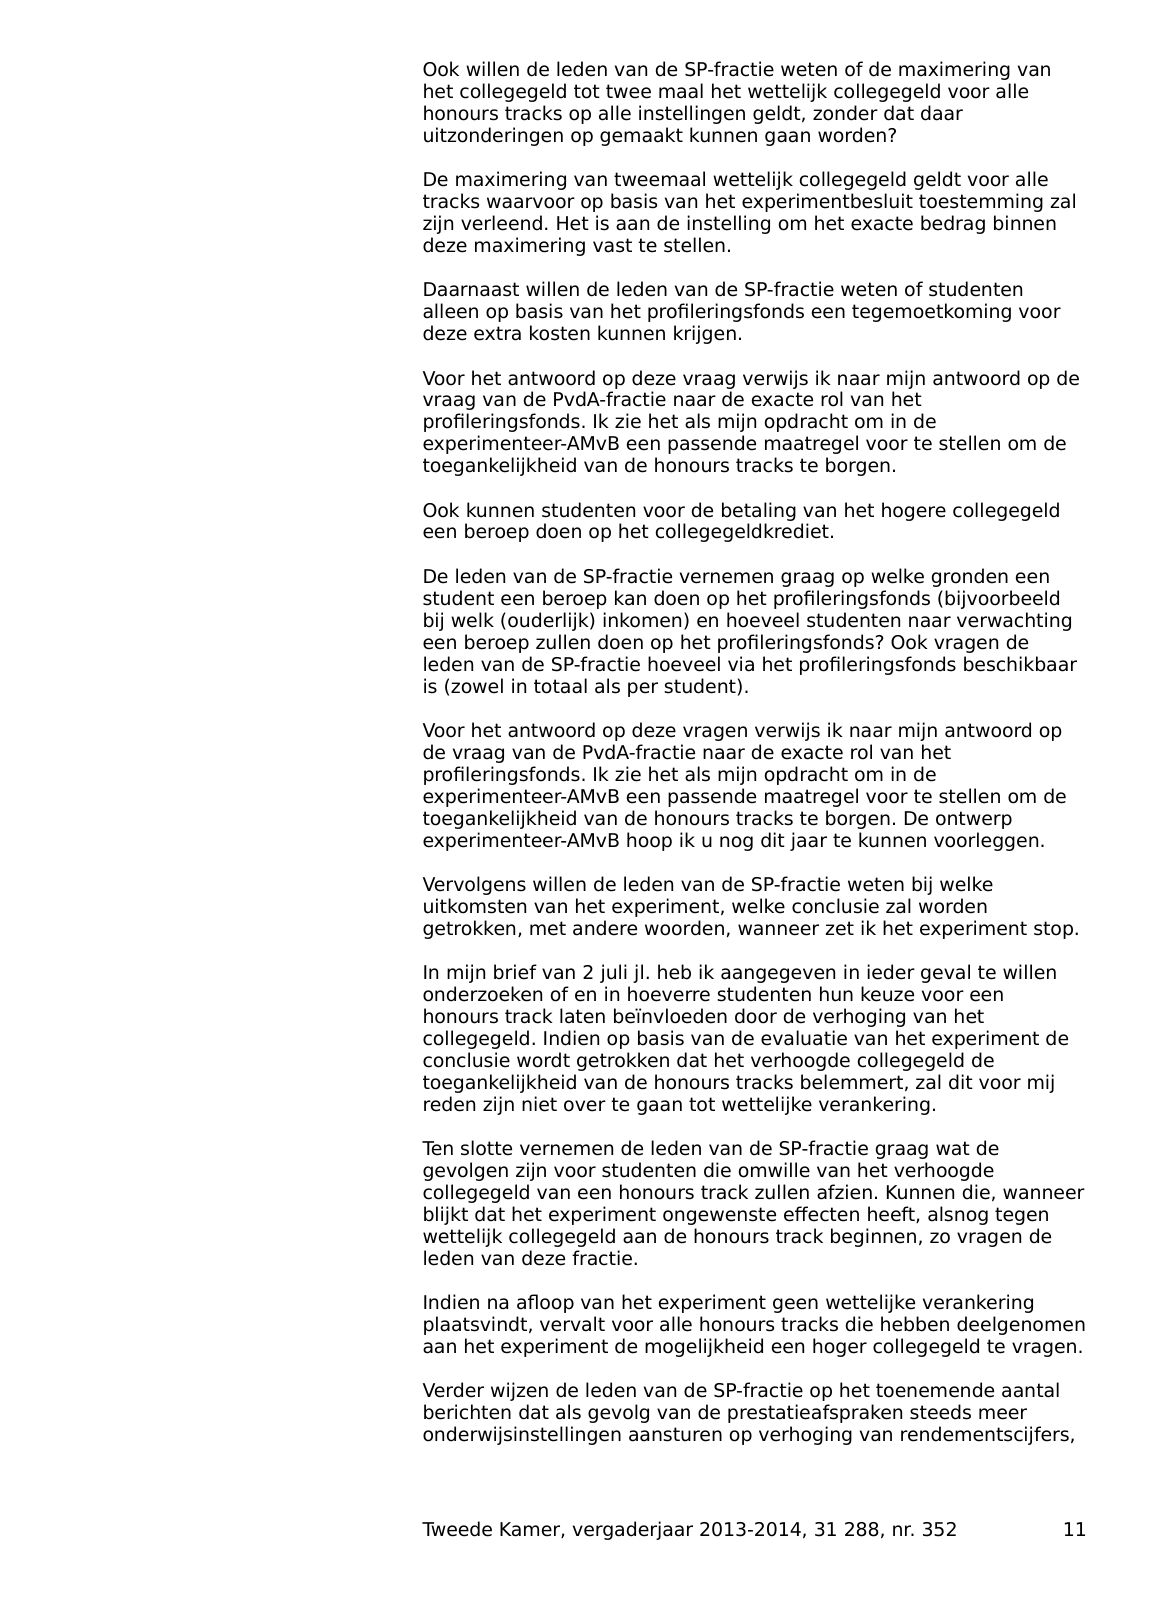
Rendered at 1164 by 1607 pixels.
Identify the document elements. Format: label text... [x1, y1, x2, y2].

text Ten slotte vernemen de leden van de SP-fractie graag wat de gevolgen zijn voor studenten die omwille van het verhoogde collegegeld van een honours track zullen afzien. Kunnen die, wanneer blijkt dat het experiment ongewenste effecten heeft, alsnog tegen wettelijk collegegeld aan de honours track beginnen, zo vragen de leden van deze fractie. [422, 1138, 1087, 1270]
text Vervolgens willen de leden van de SP-fractie weten bij welke uitkomsten van het experiment, welke conclusie zal worden getrokken, met andere woorden, wanneer zet ik het experiment stop. [422, 874, 1087, 940]
text In mijn brief van 2 juli jl. heb ik aangegeven in ieder geval te willen onderzoeken of en in hoeverre studenten hun keuze voor een honours track laten beïnvloeden door de verhoging van het collegegeld. Indien op basis van de evaluatie van het experiment de conclusie wordt getrokken dat het verhoogde collegegeld de toegankelijkheid van de honours tracks belemmert, zal dit voor mij reden zijn niet over te gaan tot wettelijke verankering. [422, 962, 1087, 1116]
text Daarnaast willen de leden van de SP-fractie weten of studenten alleen op basis van het profileringsfonds een tegemoetkoming voor deze extra kosten kunnen krijgen. [422, 279, 1087, 345]
text De maximering van tweemaal wettelijk collegegeld geldt voor alle tracks waarvoor op basis van het experimentbesluit toestemming zal zijn verleend. Het is aan de instelling om het exacte bedrag binnen deze maximering vast te stellen. [422, 169, 1087, 257]
text Verder wijzen de leden van de SP-fractie op het toenemende aantal berichten dat als gevolg van de prestatieafspraken steeds meer onderwijsinstellingen aansturen op verhoging van rendementscijfers, [422, 1380, 1087, 1446]
text Voor het antwoord op deze vragen verwijs ik naar mijn antwoord op de vraag van de PvdA-fractie naar de exacte rol van het profileringsfonds. Ik zie het als mijn opdracht om in de experimenteer-AMvB een passende maatregel voor te stellen om de toegankelijkheid van de honours tracks te borgen. De ontwerp experimenteer-AMvB hoop ik u nog dit jaar te kunnen voorleggen. [422, 720, 1087, 852]
text De leden van de SP-fractie vernemen graag op welke gronden een student een beroep kan doen op het profileringsfonds (bijvoorbeeld bij welk (ouderlijk) inkomen) en hoeveel studenten naar verwachting een beroep zullen doen op het profileringsfonds? Ook vragen de leden van de SP-fractie hoeveel via het profileringsfonds beschikbaar is (zowel in totaal als per student). [422, 566, 1087, 697]
text Ook willen de leden van de SP-fractie weten of de maximering van het collegegeld tot twee maal het wettelijk collegegeld voor alle honours tracks op alle instellingen geldt, zonder dat daar uitzonderingen op gemaakt kunnen gaan worden? [422, 59, 1087, 147]
text Voor het antwoord op deze vraag verwijs ik naar mijn antwoord op de vraag van de PvdA-fractie naar de exacte rol van het profileringsfonds. Ik zie het als mijn opdracht om in de experimenteer-AMvB een passende maatregel voor te stellen om de toegankelijkheid van de honours tracks te borgen. [422, 367, 1087, 477]
text Indien na afloop van het experiment geen wettelijke verankering plaatsvindt, vervalt voor alle honours tracks die hebben deelgenomen aan het experiment de mogelijkheid een hoger collegegeld te vragen. [422, 1292, 1087, 1358]
text Ook kunnen studenten voor de betaling van het hogere collegegeld een beroep doen op het collegegeldkrediet. [422, 499, 1087, 543]
